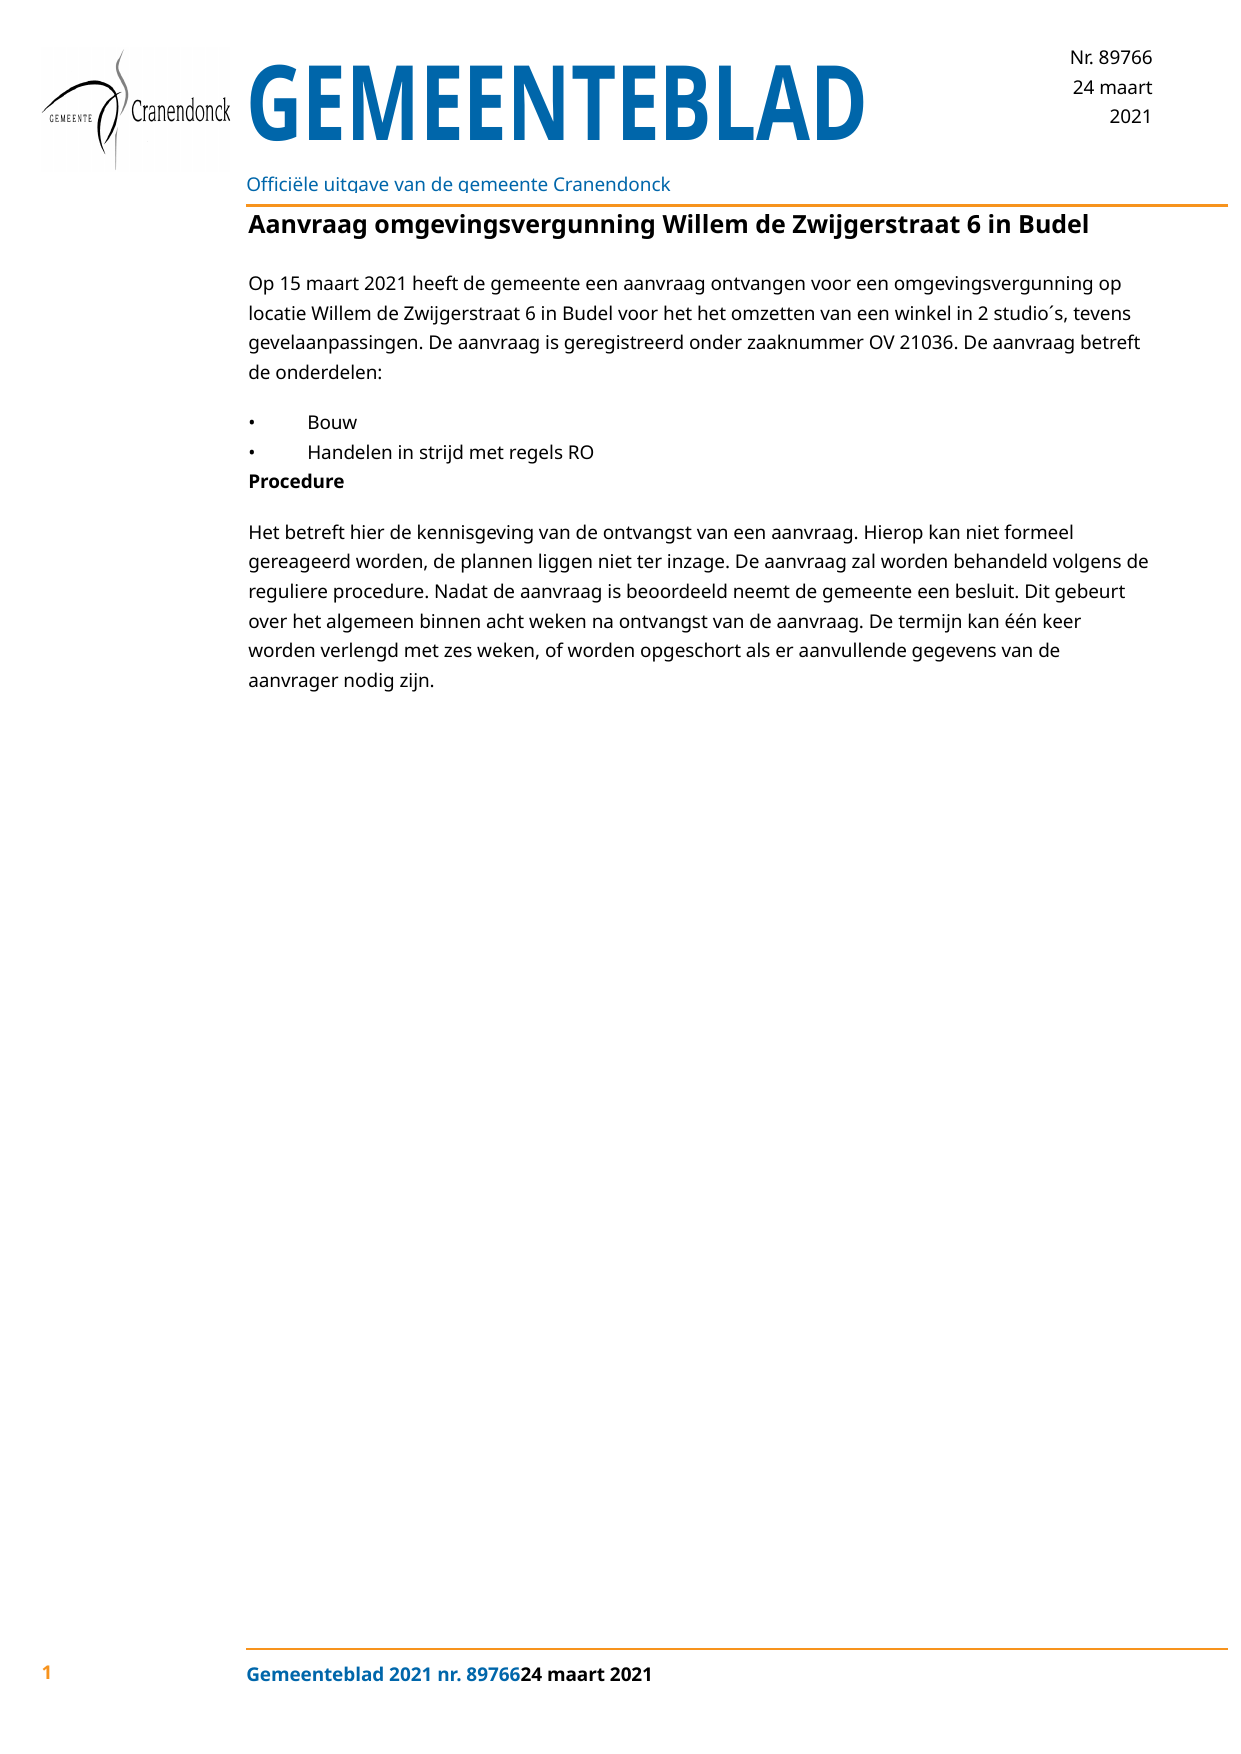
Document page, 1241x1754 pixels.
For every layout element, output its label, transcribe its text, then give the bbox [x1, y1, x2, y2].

picture [41, 47, 231, 172]
list Handelen in strijd met regels RO [248, 439, 1152, 465]
text Op 15 maart 2021 heeft de gemeente een aanvraag ontvangen voor een omgevingsvergunning op locatie Willem de Zwijgerstraat 6 in Budel voor het het omzetten van een winkel in 2 studio´s, tevens gevelaanpassingen. De aanvraag is geregistreerd onder zaaknummer OV 21036. De aanvraag betreft de onderdelen: [248, 270, 1152, 385]
text Het betreft hier de kennisgeving van de ontvangst van een aanvraag. Hierop kan niet formeel gereageerd worden, de plannen liggen niet ter inzage. De aanvraag zal worden behandeld volgens de reguliere procedure. Nadat de aanvraag is beoordeeld neemt de gemeente een besluit. Dit gebeurt over het algemeen binnen acht weken na ontvangst van de aanvraag. De termijn kan één keer worden verlengd met zes weken, of worden opgeschort als er aanvullende gegevens van de aanvrager nodig zijn. [248, 519, 1152, 693]
list Bouw [248, 409, 1152, 435]
text Aanvraag omgevingsvergunning Willem de Zwijgerstraat 6 in Budel [248, 207, 1152, 241]
text Procedure [248, 469, 1152, 494]
